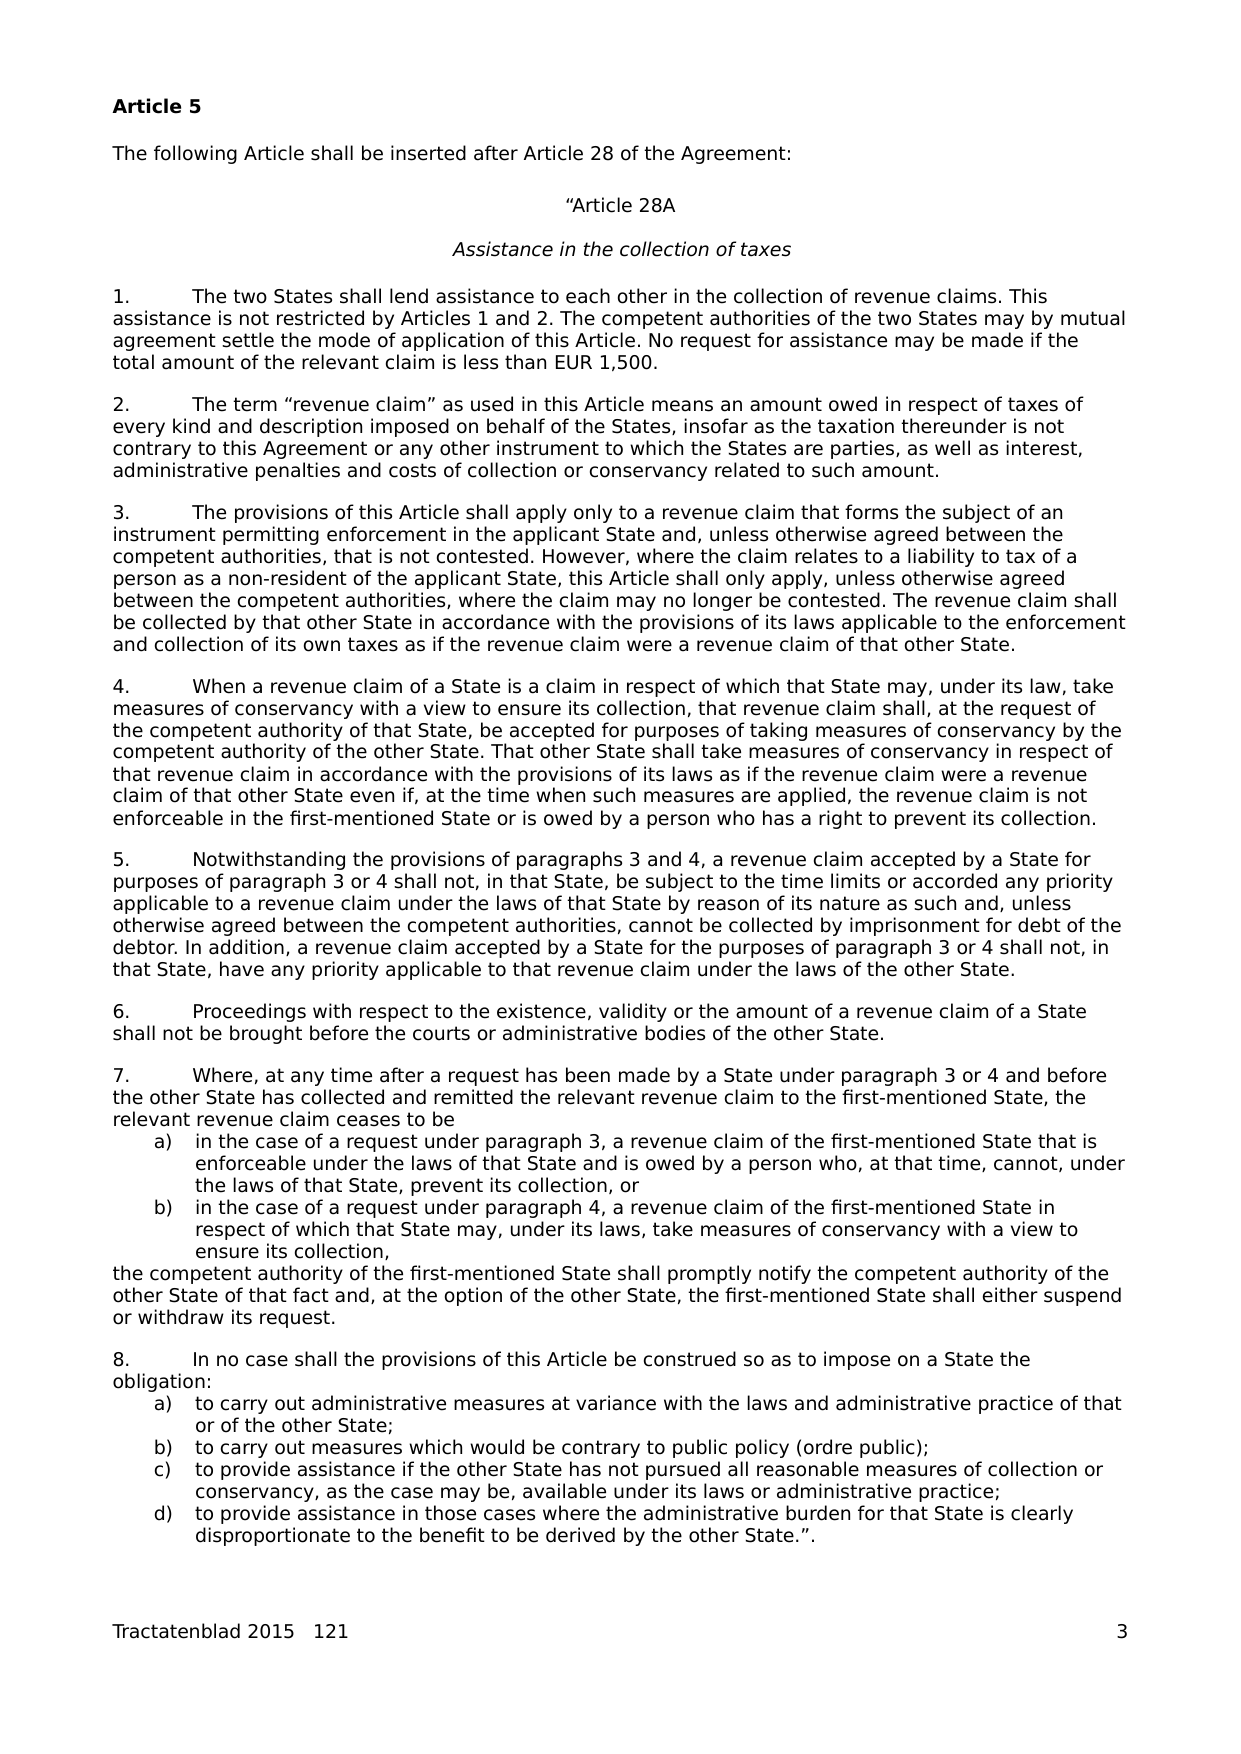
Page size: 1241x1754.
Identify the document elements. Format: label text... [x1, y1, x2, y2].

text 7. Where, at any time after a request has been made by a State under paragraph 3 or 4 and before the other State has collected and remitted the relevant revenue claim to the first-mentioned State, the relevant revenue claim ceases to be [112, 1065, 1128, 1131]
text 4. When a revenue claim of a State is a claim in respect of which that State may, under its law, take measures of conservancy with a view to ensure its collection, that revenue claim shall, at the request of the competent authority of that State, be accepted for purposes of taking measures of conservancy by the competent authority of the other State. That other State shall take measures of conservancy in respect of that revenue claim in accordance with the provisions of its laws as if the revenue claim were a revenue claim of that other State even if, at the time when such measures are applied, the revenue claim is not enforceable in the first-mentioned State or is owed by a person who has a right to prevent its collection. [112, 676, 1128, 829]
text a) in the case of a request under paragraph 3, a revenue claim of the first-mentioned State that is enforceable under the laws of that State and is owed by a person who, at that time, cannot, under the laws of that State, prevent its collection, or [153, 1131, 1128, 1197]
text 5. Notwithstanding the provisions of paragraphs 3 and 4, a revenue claim accepted by a State for purposes of paragraph 3 or 4 shall not, in that State, be subject to the time limits or accorded any priority applicable to a revenue claim under the laws of that State by reason of its nature as such and, unless otherwise agreed between the competent authorities, cannot be collected by imprisonment for debt of the debtor. In addition, a revenue claim accepted by a State for the purposes of paragraph 3 or 4 shall not, in that State, have any priority applicable to that revenue claim under the laws of the other State. [112, 849, 1128, 981]
subtitle Article 5 [112, 96, 1128, 118]
text 8. In no case shall the provisions of this Article be construed so as to impose on a State the obligation: [112, 1349, 1128, 1393]
text d) to provide assistance in those cases where the administrative burden for that State is clearly disproportionate to the benefit to be derived by the other State.”. [153, 1503, 1128, 1547]
text 2. The term “revenue claim” as used in this Article means an amount owed in respect of taxes of every kind and description imposed on behalf of the States, insofar as the taxation thereunder is not contrary to this Agreement or any other instrument to which the States are parties, as well as interest, administrative penalties and costs of collection or conservancy related to such amount. [112, 394, 1128, 482]
text The following Article shall be inserted after Article 28 of the Agreement: [112, 143, 1128, 165]
text b) in the case of a request under paragraph 4, a revenue claim of the first-mentioned State in respect of which that State may, under its laws, take measures of conservancy with a view to ensure its collection, [153, 1197, 1128, 1263]
text c) to provide assistance if the other State has not pursued all reasonable measures of collection or conservancy, as the case may be, available under its laws or administrative practice; [153, 1459, 1128, 1503]
text a) to carry out administrative measures at variance with the laws and administrative practice of that or of the other State; [153, 1393, 1128, 1437]
text 1. The two States shall lend assistance to each other in the collection of revenue claims. This assistance is not restricted by Articles 1 and 2. The competent authorities of the two States may by mutual agreement settle the mode of application of this Article. No request for assistance may be made if the total amount of the relevant claim is less than EUR 1,500. [112, 286, 1128, 374]
text 6. Proceedings with respect to the existence, validity or the amount of a revenue claim of a State shall not be brought before the courts or administrative bodies of the other State. [112, 1001, 1128, 1045]
text b) to carry out measures which would be contrary to public policy (ordre public); [153, 1437, 1128, 1459]
text the competent authority of the first-mentioned State shall promptly notify the competent authority of the other State of that fact and, at the option of the other State, the first-mentioned State shall either suspend or withdraw its request. [112, 1263, 1128, 1329]
text 3. The provisions of this Article shall apply only to a revenue claim that forms the subject of an instrument permitting enforcement in the applicant State and, unless otherwise agreed between the competent authorities, that is not contested. However, where the claim relates to a liability to tax of a person as a non-resident of the applicant State, this Article shall only apply, unless otherwise agreed between the competent authorities, where the claim may no longer be contested. The revenue claim shall be collected by that other State in accordance with the provisions of its laws applicable to the enforcement and collection of its own taxes as if the revenue claim were a revenue claim of that other State. [112, 502, 1128, 656]
subtitle “Article 28A Assistance in the collection of taxes [112, 195, 1128, 261]
